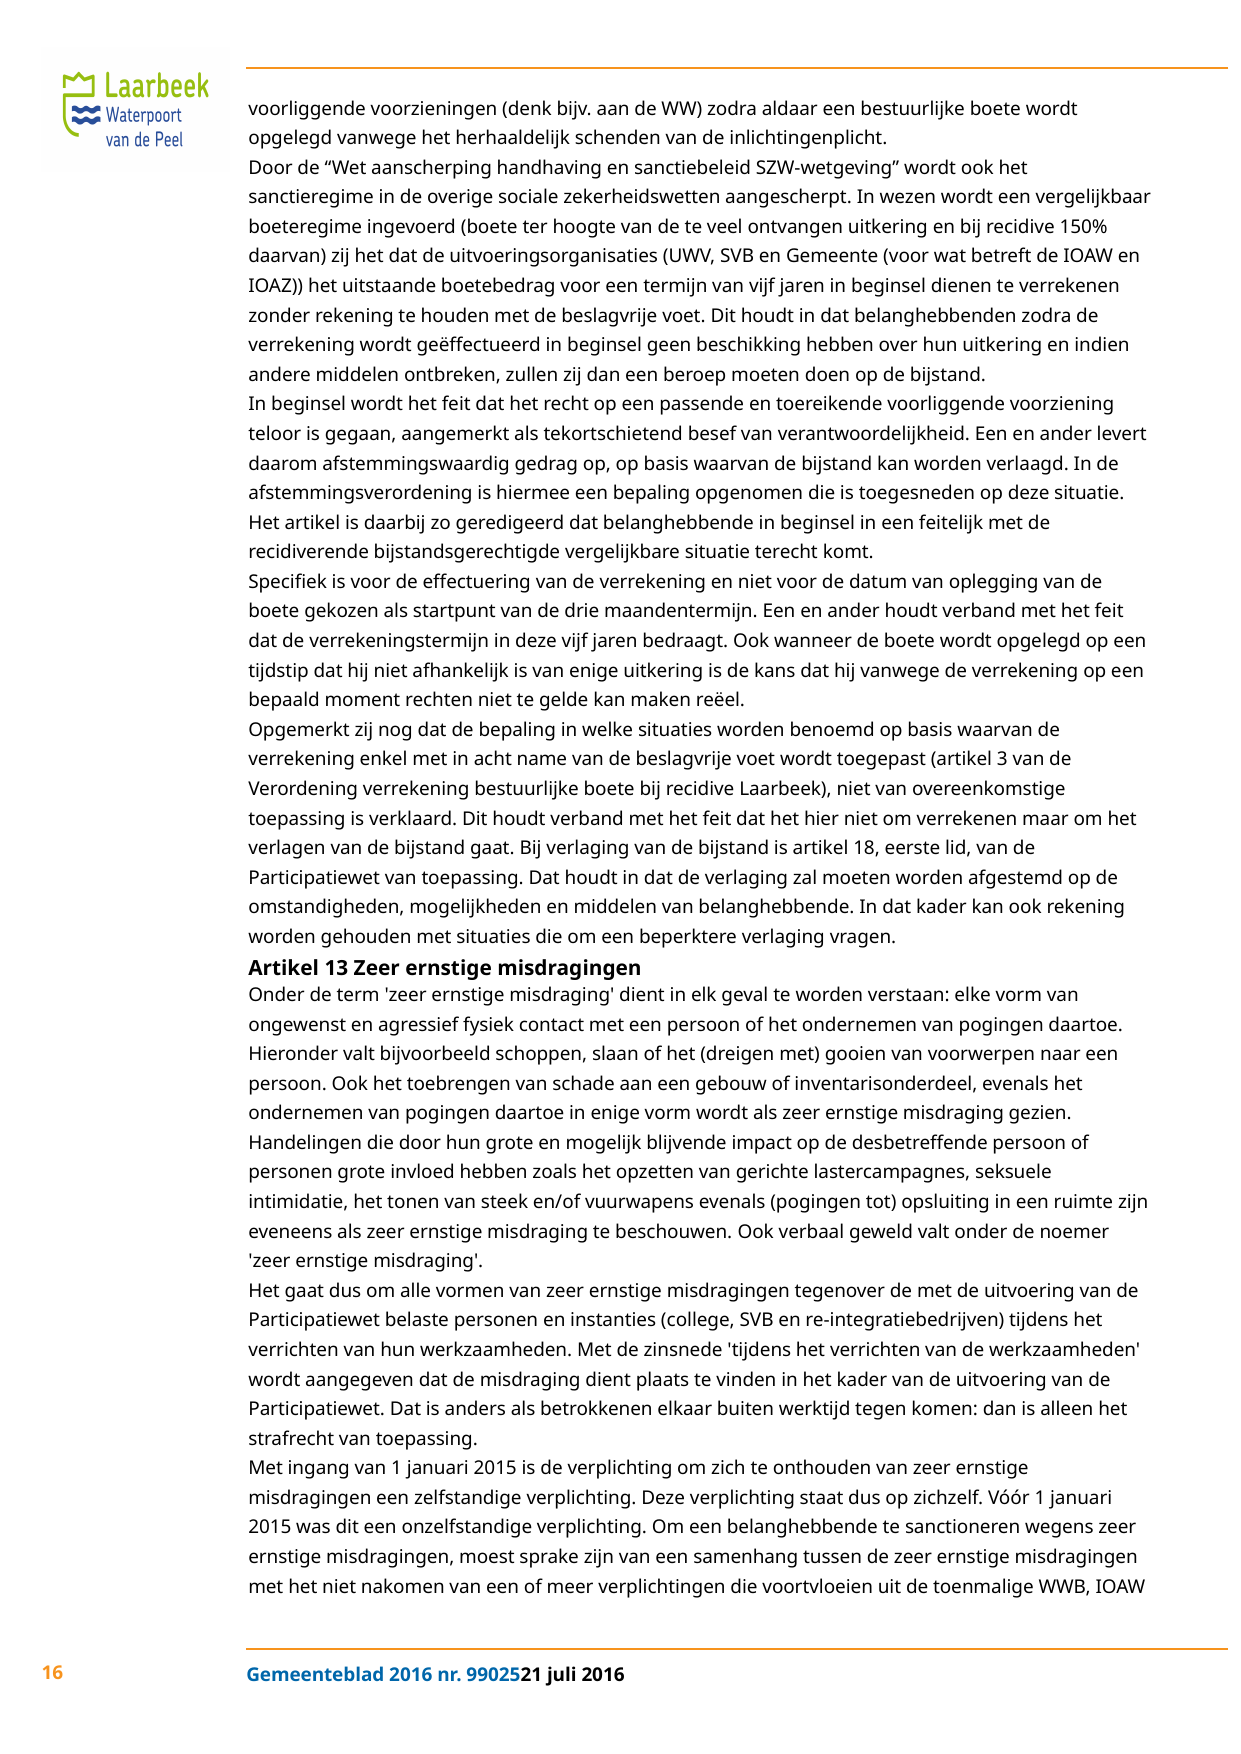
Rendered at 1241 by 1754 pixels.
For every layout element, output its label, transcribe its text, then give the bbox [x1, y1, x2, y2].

text In beginsel wordt het feit dat het recht op een passende en toereikende voorliggende voorziening teloor is gegaan, aangemerkt als tekortschietend besef van verantwoordelijkheid. Een en ander levert daarom afstemmingswaardig gedrag op, op basis waarvan de bijstand kan worden verlaagd. In de afstemmingsverordening is hiermee een bepaling opgenomen die is toegesneden op deze situatie. Het artikel is daarbij zo geredigeerd dat belanghebbende in beginsel in een feitelijk met de recidiverende bijstandsgerechtigde vergelijkbare situatie terecht komt. [248, 391, 1152, 564]
text Door de “Wet aanscherping handhaving en sanctiebeleid SZW-wetgeving” wordt ook het sanctieregime in de overige sociale zekerheidswetten aangescherpt. In wezen wordt een vergelijkbaar boeteregime ingevoerd (boete ter hoogte van de te veel ontvangen uitkering en bij recidive 150% daarvan) zij het dat de uitvoeringsorganisaties (UWV, SVB en Gemeente (voor wat betreft de IOAW en IOAZ)) het uitstaande boetebedrag voor een termijn van vijf jaren in beginsel dienen te verrekenen zonder rekening te houden met de beslagvrije voet. Dit houdt in dat belanghebbenden zodra de verrekening wordt geëffectueerd in beginsel geen beschikking hebben over hun uitkering en indien andere middelen ontbreken, zullen zij dan een beroep moeten doen op de bijstand. [248, 154, 1152, 387]
text Artikel 13 Zeer ernstige misdragingen [248, 953, 1152, 981]
text Met ingang van 1 januari 2015 is de verplichting om zich te onthouden van zeer ernstige misdragingen een zelfstandige verplichting. Deze verplichting staat dus op zichzelf. Vóór 1 januari 2015 was dit een onzelfstandige verplichting. Om een belanghebbende te sanctioneren wegens zeer ernstige misdragingen, moest sprake zijn van een samenhang tussen de zeer ernstige misdragingen met het niet nakomen van een of meer verplichtingen die voortvloeien uit de toenmalige WWB, IOAW [248, 1454, 1152, 1598]
text Het gaat dus om alle vormen van zeer ernstige misdragingen tegenover de met de uitvoering van de Participatiewet belaste personen en instanties (college, SVB en re-integratiebedrijven) tijdens het verrichten van hun werkzaamheden. Met de zinsnede 'tijdens het verrichten van de werkzaamheden' wordt aangegeven dat de misdraging dient plaats te vinden in het kader van de uitvoering van de Participatiewet. Dat is anders als betrokkenen elkaar buiten werktijd tegen komen: dan is alleen het strafrecht van toepassing. [248, 1277, 1152, 1451]
text Opgemerkt zij nog dat de bepaling in welke situaties worden benoemd op basis waarvan de verrekening enkel met in acht name van de beslagvrije voet wordt toegepast (artikel 3 van de Verordening verrekening bestuurlijke boete bij recidive Laarbeek), niet van overeenkomstige toepassing is verklaard. Dit houdt verband met het feit dat het hier niet om verrekenen maar om het verlagen van de bijstand gaat. Bij verlaging van de bijstand is artikel 18, eerste lid, van de Participatiewet van toepassing. Dat houdt in dat de verlaging zal moeten worden afgestemd op de omstandigheden, mogelijkheden en middelen van belanghebbende. In dat kader kan ook rekening worden gehouden met situaties die om een beperktere verlaging vragen. [248, 716, 1152, 949]
text Onder de term 'zeer ernstige misdraging' dient in elk geval te worden verstaan: elke vorm van ongewenst en agressief fysiek contact met een persoon of het ondernemen van pogingen daartoe. Hieronder valt bijvoorbeeld schoppen, slaan of het (dreigen met) gooien van voorwerpen naar een persoon. Ook het toebrengen van schade aan een gebouw of inventarisonderdeel, evenals het ondernemen van pogingen daartoe in enige vorm wordt als zeer ernstige misdraging gezien. Handelingen die door hun grote en mogelijk blijvende impact op de desbetreffende persoon of personen grote invloed hebben zoals het opzetten van gerichte lastercampagnes, seksuele [248, 981, 1152, 1184]
text Specifiek is voor de effectuering van de verrekening en niet voor de datum van oplegging van de boete gekozen als startpunt van de drie maandentermijn. Een en ander houdt verband met het feit dat de verrekeningstermijn in deze vijf jaren bedraagt. Ook wanneer de boete wordt opgelegd op een tijdstip dat hij niet afhankelijk is van enige uitkering is de kans dat hij vanwege de verrekening op een bepaald moment rechten niet te gelde kan maken reëel. [248, 568, 1152, 712]
picture [41, 47, 231, 172]
text voorliggende voorzieningen (denk bijv. aan de WW) zodra aldaar een bestuurlijke boete wordt opgelegd vanwege het herhaaldelijk schenden van de inlichtingenplicht. [248, 95, 1152, 150]
text intimidatie, het tonen van steek en/of vuurwapens evenals (pogingen tot) opsluiting in een ruimte zijn eveneens als zeer ernstige misdraging te beschouwen. Ook verbaal geweld valt onder de noemer 'zeer ernstige misdraging'. [248, 1188, 1152, 1273]
